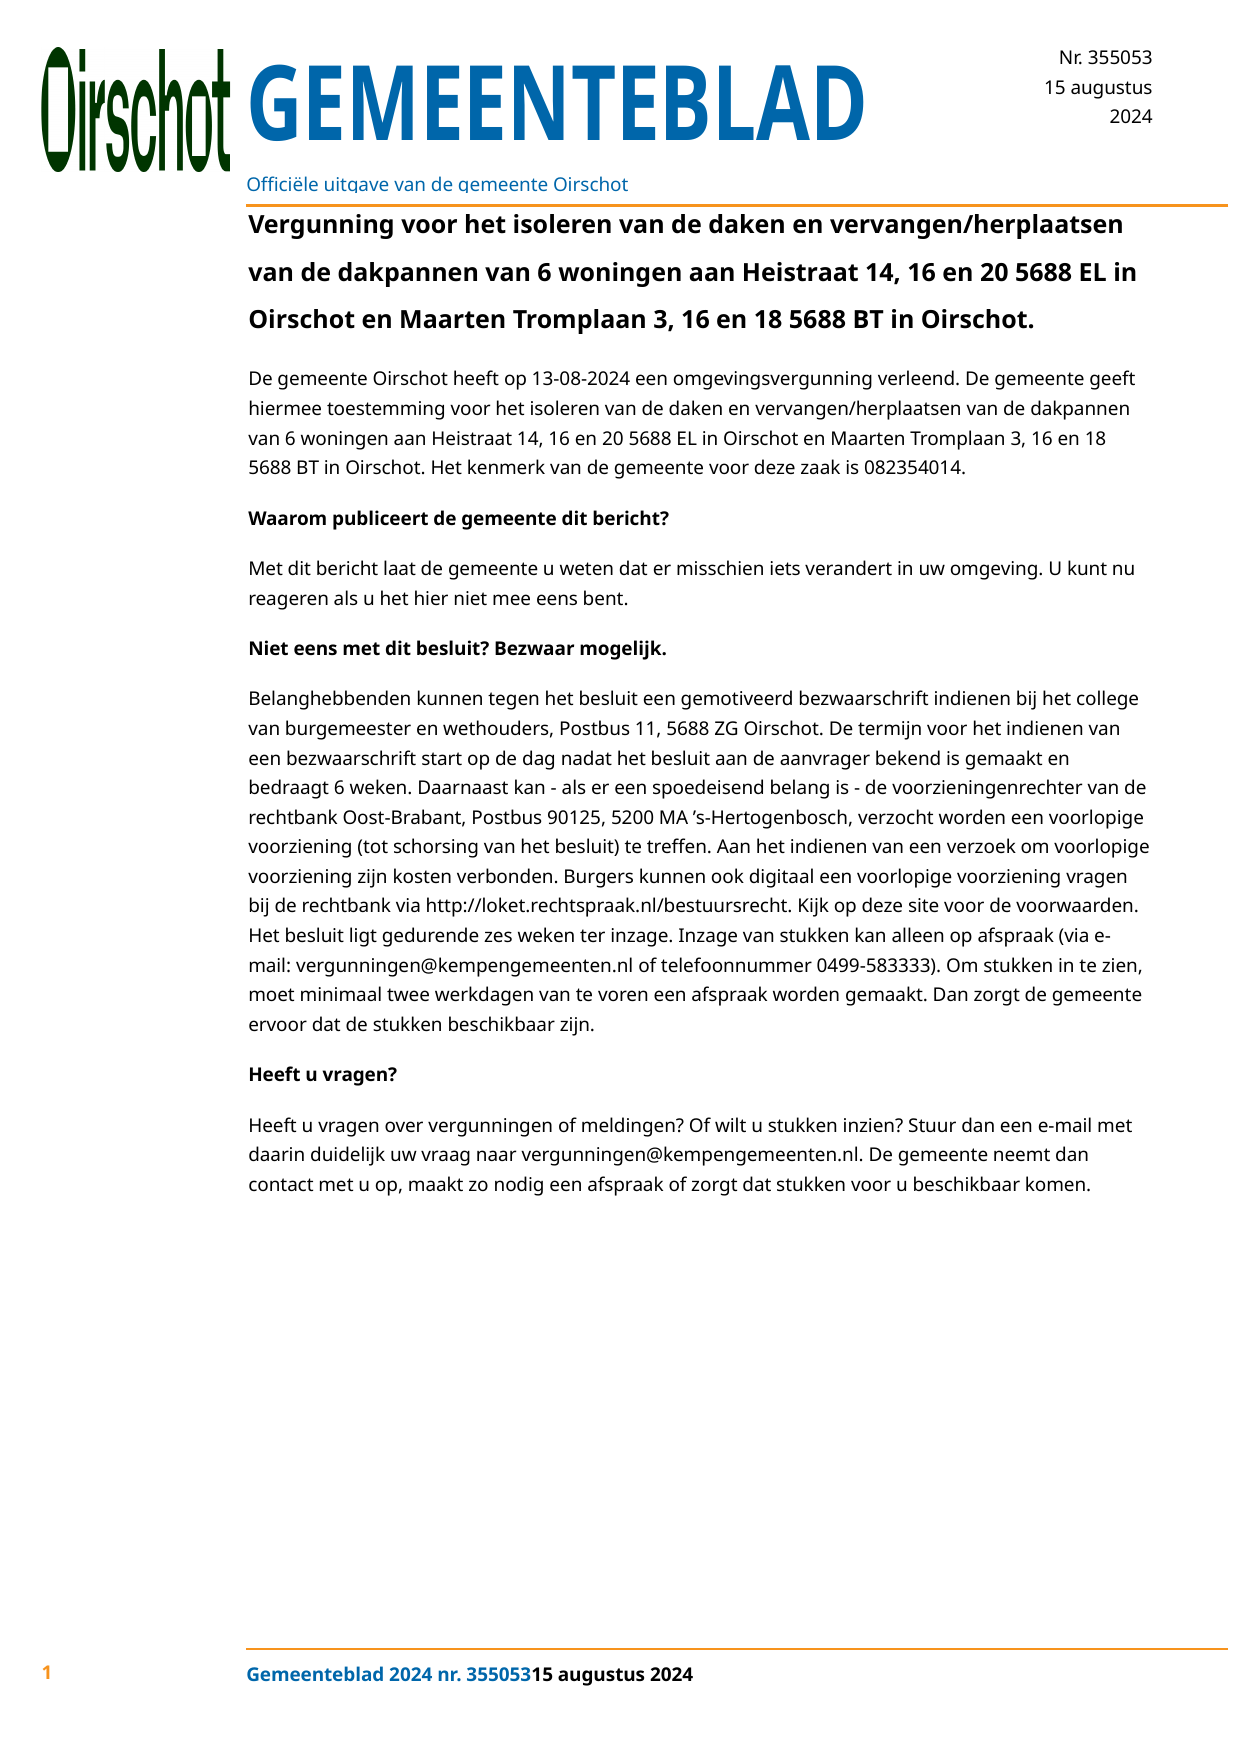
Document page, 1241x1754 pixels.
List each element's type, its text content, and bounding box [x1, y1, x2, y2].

text Heeft u vragen over vergunningen of meldingen? Of wilt u stukken inzien? Stuur dan een e-mail met daarin duidelijk uw vraag naar vergunningen@kempengemeenten.nl. De gemeente neemt dan contact met u op, maakt zo nodig een afspraak of zorgt dat stukken voor u beschikbaar komen. [248, 1112, 1152, 1197]
text Niet eens met dit besluit? Bezwaar mogelijk. [248, 635, 1152, 661]
text Waarom publiceert de gemeente dit bericht? [248, 505, 1152, 530]
text Heeft u vragen? [248, 1061, 1152, 1087]
text Belanghebbenden kunnen tegen het besluit een gemotiveerd bezwaarschrift indienen bij het college van burgemeester en wethouders, Postbus 11, 5688 ZG Oirschot. De termijn voor het indienen van een bezwaarschrift start op de dag nadat het besluit aan de aanvrager bekend is gemaakt en bedraagt 6 weken. Daarnaast kan - als er een spoedeisend belang is - de voorzieningenrechter van de rechtbank Oost-Brabant, Postbus 90125, 5200 MA ’s-Hertogenbosch, verzocht worden een voorlopige voorziening (tot schorsing van het besluit) te treffen. Aan het indienen van een verzoek om voorlopige voorziening zijn kosten verbonden. Burgers kunnen ook digitaal een voorlopige voorziening vragen bij de rechtbank via http://loket.rechtspraak.nl/bestuursrecht. Kijk op deze site voor de voorwaarden. Het besluit ligt gedurende zes weken ter inzage. Inzage van stukken kan alleen op afspraak (via e-mail: vergunningen@kempengemeenten.nl of telefoonnummer 0499-583333). Om stukken in te zien, moet minimaal twee werkdagen van te voren een afspraak worden gemaakt. Dan zorgt de gemeente ervoor dat de stukken beschikbaar zijn. [248, 686, 1152, 1037]
text Vergunning voor het isoleren van de daken en vervangen/herplaatsen van de dakpannen van 6 woningen aan Heistraat 14, 16 en 20 5688 EL in Oirschot en Maarten Tromplaan 3, 16 en 18 5688 BT in Oirschot. [248, 207, 1152, 336]
picture [41, 47, 231, 172]
text Met dit bericht laat de gemeente u weten dat er misschien iets verandert in uw omgeving. U kunt nu reageren als u het hier niet mee eens bent. [248, 555, 1152, 610]
text De gemeente Oirschot heeft op 13-08-2024 een omgevingsvergunning verleend. De gemeente geeft hiermee toestemming voor het isoleren van de daken en vervangen/herplaatsen van de dakpannen van 6 woningen aan Heistraat 14, 16 en 20 5688 EL in Oirschot en Maarten Tromplaan 3, 16 en 18 5688 BT in Oirschot. Het kenmerk van de gemeente voor deze zaak is 082354014. [248, 366, 1152, 480]
